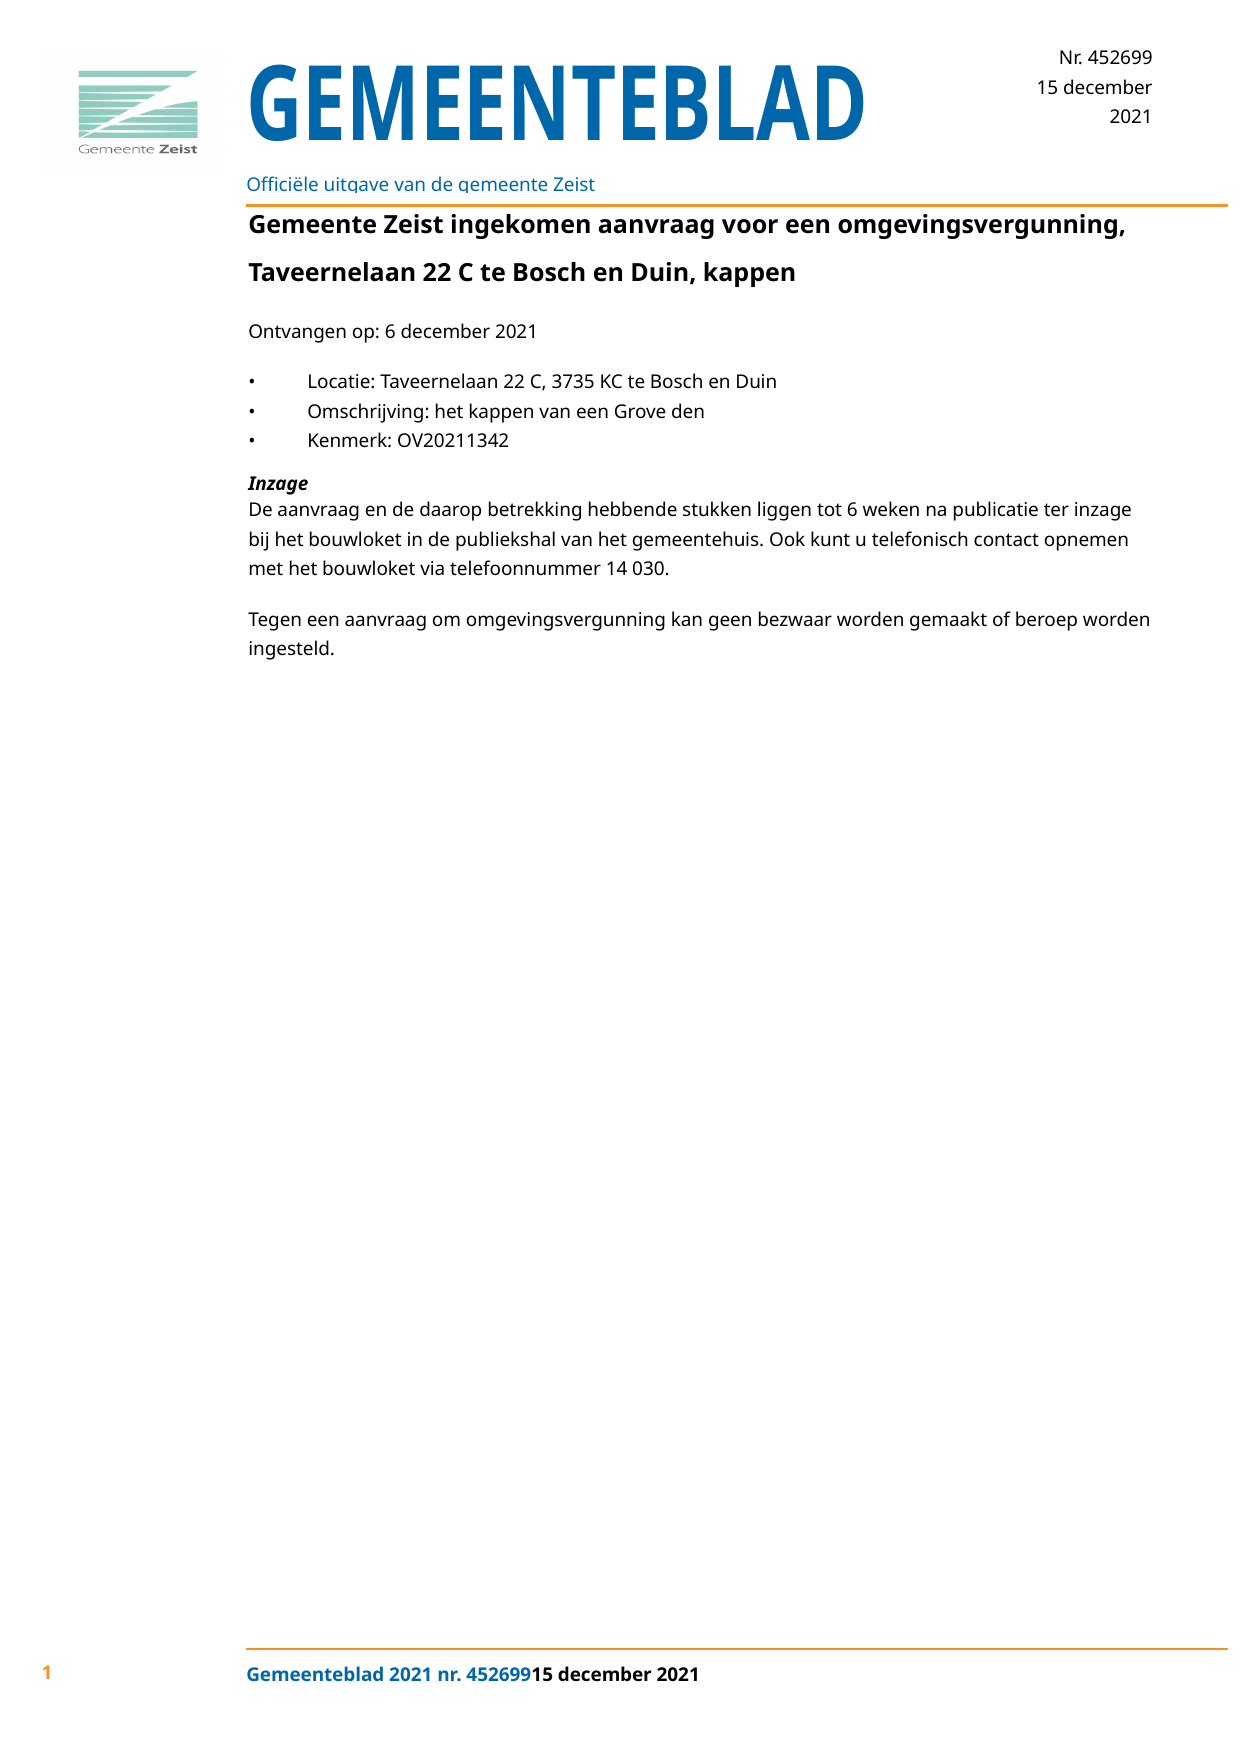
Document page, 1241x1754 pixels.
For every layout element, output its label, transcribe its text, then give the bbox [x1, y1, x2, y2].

text Gemeente Zeist ingekomen aanvraag voor een omgevingsvergunning, Taveernelaan 22 C te Bosch en Duin, kappen [248, 207, 1152, 288]
text Ontvangen op: 6 december 2021 [248, 318, 1152, 344]
picture [41, 47, 231, 172]
list Omschrijving: het kappen van een Grove den [248, 398, 1152, 424]
text De aanvraag en de daarop betrekking hebbende stukken liggen tot 6 weken na publicatie ter inzage bij het bouwloket in de publiekshal van het gemeentehuis. Ook kunt u telefonisch contact opnemen met het bouwloket via telefoonnummer 14 030. [248, 496, 1152, 581]
text Inzage [248, 471, 1152, 496]
list Locatie: Taveernelaan 22 C, 3735 KC te Bosch en Duin [248, 368, 1152, 394]
text Tegen een aanvraag om omgevingsvergunning kan geen bezwaar worden gemaakt of beroep worden ingesteld. [248, 606, 1152, 661]
list Kenmerk: OV20211342 [248, 427, 1152, 453]
